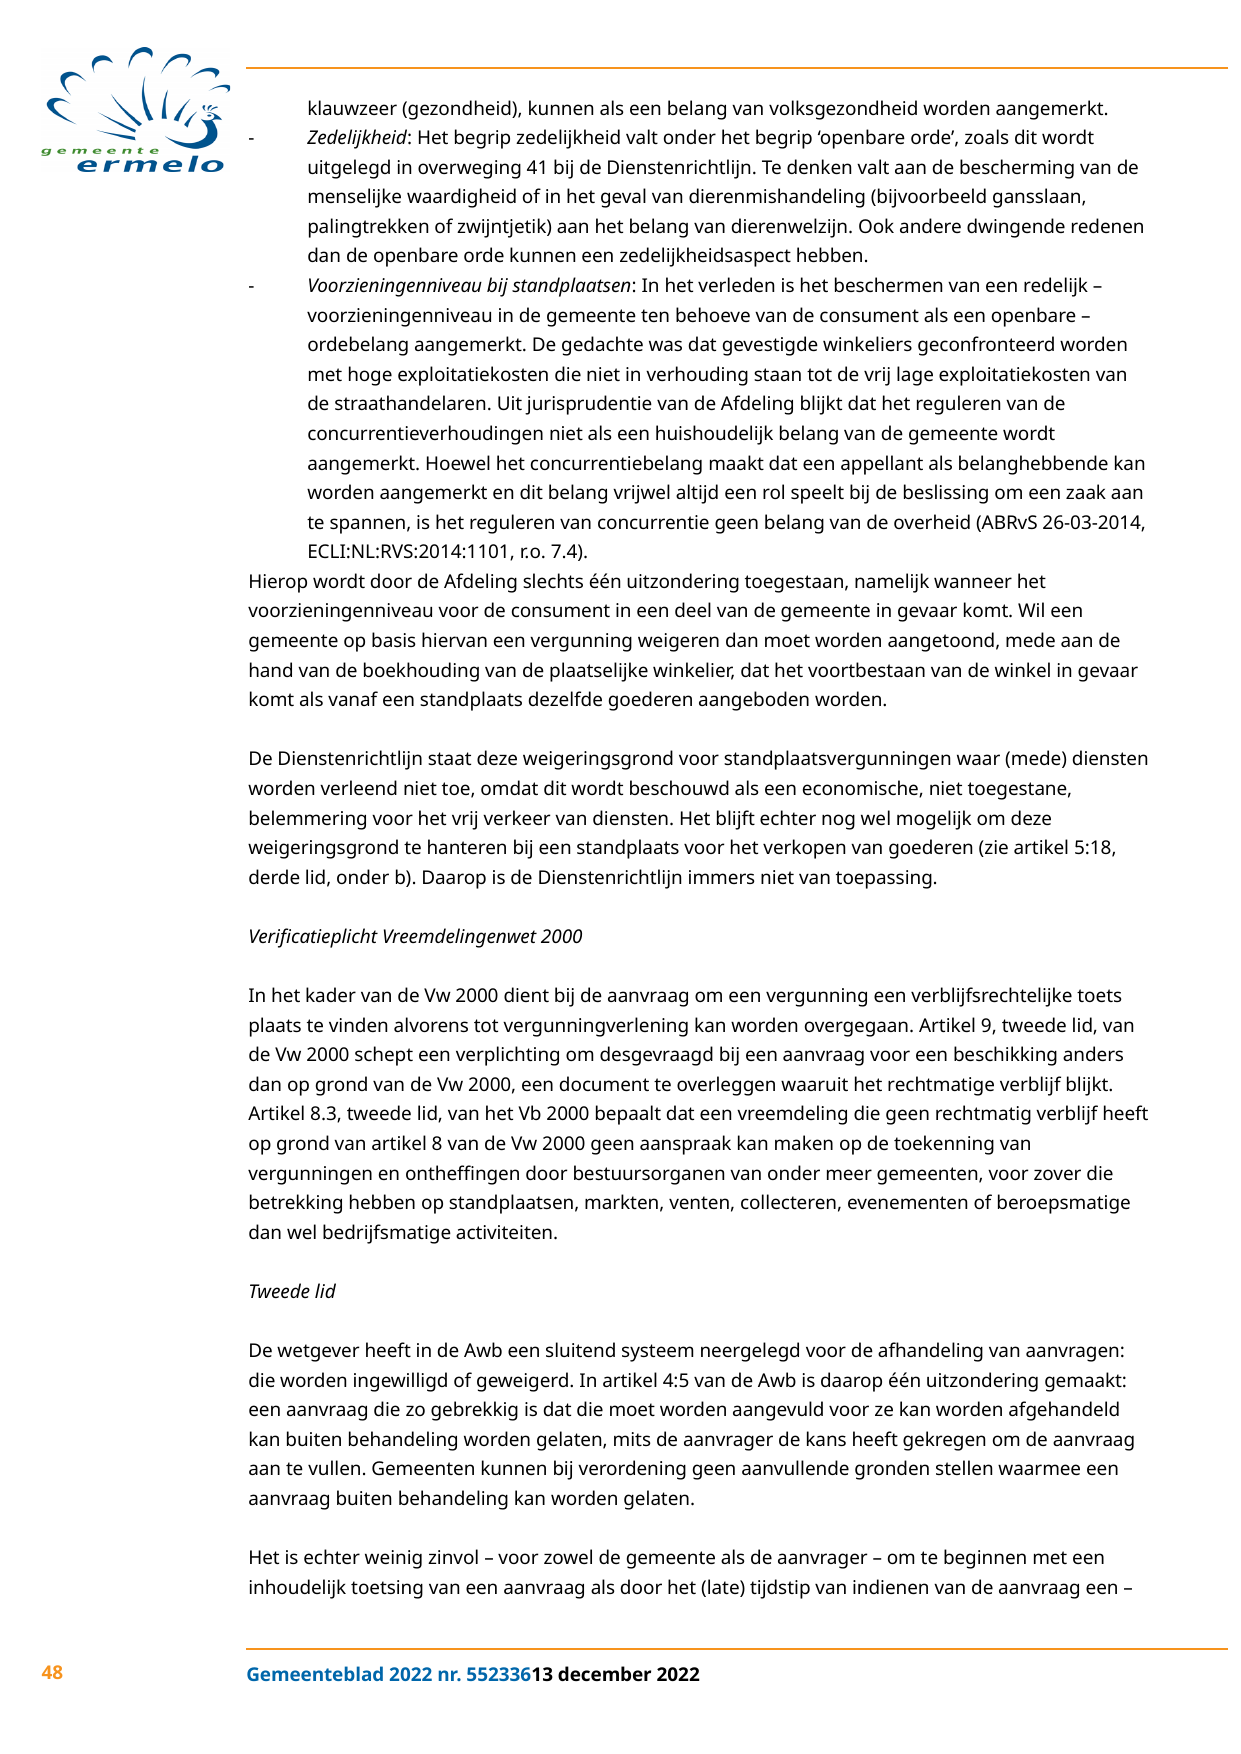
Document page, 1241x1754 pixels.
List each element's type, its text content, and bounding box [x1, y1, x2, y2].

text In het kader van de Vw 2000 dient bij de aanvraag om een vergunning een verblijfsrechtelijke toets plaats te vinden alvorens tot vergunningverlening kan worden overgegaan. Artikel 9, tweede lid, van de Vw 2000 schept een verplichting om desgevraagd bij een aanvraag voor een beschikking anders dan op grond van de Vw 2000, een document te overleggen waaruit het rechtmatige verblijf blijkt. Artikel 8.3, tweede lid, van het Vb 2000 bepaalt dat een vreemdeling die geen rechtmatig verblijf heeft op grond van artikel 8 van de Vw 2000 geen aanspraak kan maken op de toekenning van vergunningen en ontheffingen door bestuursorganen van onder meer gemeenten, voor zover die betrekking hebben op standplaatsen, markten, venten, collecteren, evenementen of beroepsmatige dan wel bedrijfsmatige activiteiten. [248, 982, 1152, 1245]
text De Dienstenrichtlijn staat deze weigeringsgrond voor standplaatsvergunningen waar (mede) diensten worden verleend niet toe, omdat dit wordt beschouwd als een economische, niet toegestane, belemmering voor het vrij verkeer van diensten. Het blijft echter nog wel mogelijk om deze weigeringsgrond te hanteren bij een standplaats voor het verkopen van goederen (zie artikel 5:18, derde lid, onder b). Daarop is de Dienstenrichtlijn immers niet van toepassing. [248, 746, 1152, 890]
list Voorzieningenniveau bij standplaatsen: In het verleden is het beschermen van een redelijk –voorzieningenniveau in de gemeente ten behoeve van de consument als een openbare – ordebelang aangemerkt. De gedachte was dat gevestigde winkeliers geconfronteerd worden met hoge exploitatiekosten die niet in verhouding staan tot de vrij lage exploitatiekosten van de straathandelaren. Uit jurisprudentie van de Afdeling blijkt dat het reguleren van de concurrentieverhoudingen niet als een huishoudelijk belang van de gemeente wordt aangemerkt. Hoewel het concurrentiebelang maakt dat een appellant als belanghebbende kan worden aangemerkt en dit belang vrijwel altijd een rol speelt bij de beslissing om een zaak aan te spannen, is het reguleren van concurrentie geen belang van de overheid (ABRvS 26-03-2014, ECLI:NL:RVS:2014:1101, r.o. 7.4). [248, 272, 1152, 564]
text Hierop wordt door de Afdeling slechts één uitzondering toegestaan, namelijk wanneer het voorzieningenniveau voor de consument in een deel van de gemeente in gevaar komt. Wil een gemeente op basis hiervan een vergunning weigeren dan moet worden aangetoond, mede aan de hand van de boekhouding van de plaatselijke winkelier, dat het voortbestaan van de winkel in gevaar komt als vanaf een standplaats dezelfde goederen aangeboden worden. [248, 568, 1152, 712]
text Verificatieplicht Vreemdelingenwet 2000 [248, 923, 1152, 949]
picture [41, 47, 231, 172]
list klauwzeer (gezondheid), kunnen als een belang van volksgezondheid worden aangemerkt. [248, 95, 1152, 121]
text Het is echter weinig zinvol – voor zowel de gemeente als de aanvrager – om te beginnen met een inhoudelijk toetsing van een aanvraag als door het (late) tijdstip van indienen van de aanvraag een – [248, 1544, 1152, 1600]
list Zedelijkheid: Het begrip zedelijkheid valt onder het begrip ‘openbare orde’, zoals dit wordt uitgelegd in overweging 41 bij de Dienstenrichtlijn. Te denken valt aan de bescherming van de menselijke waardigheid of in het geval van dierenmishandeling (bijvoorbeeld gansslaan, palingtrekken of zwijntjetik) aan het belang van dierenwelzijn. Ook andere dwingende redenen dan de openbare orde kunnen een zedelijkheidsaspect hebben. [248, 124, 1152, 268]
text De wetgever heeft in de Awb een sluitend systeem neergelegd voor de afhandeling van aanvragen: die worden ingewilligd of geweigerd. In artikel 4:5 van de Awb is daarop één uitzondering gemaakt: een aanvraag die zo gebrekkig is dat die moet worden aangevuld voor ze kan worden afgehandeld kan buiten behandeling worden gelaten, mits de aanvrager de kans heeft gekregen om de aanvraag aan te vullen. Gemeenten kunnen bij verordening geen aanvullende gronden stellen waarmee een aanvraag buiten behandeling kan worden gelaten. [248, 1337, 1152, 1511]
text Tweede lid [248, 1278, 1152, 1304]
